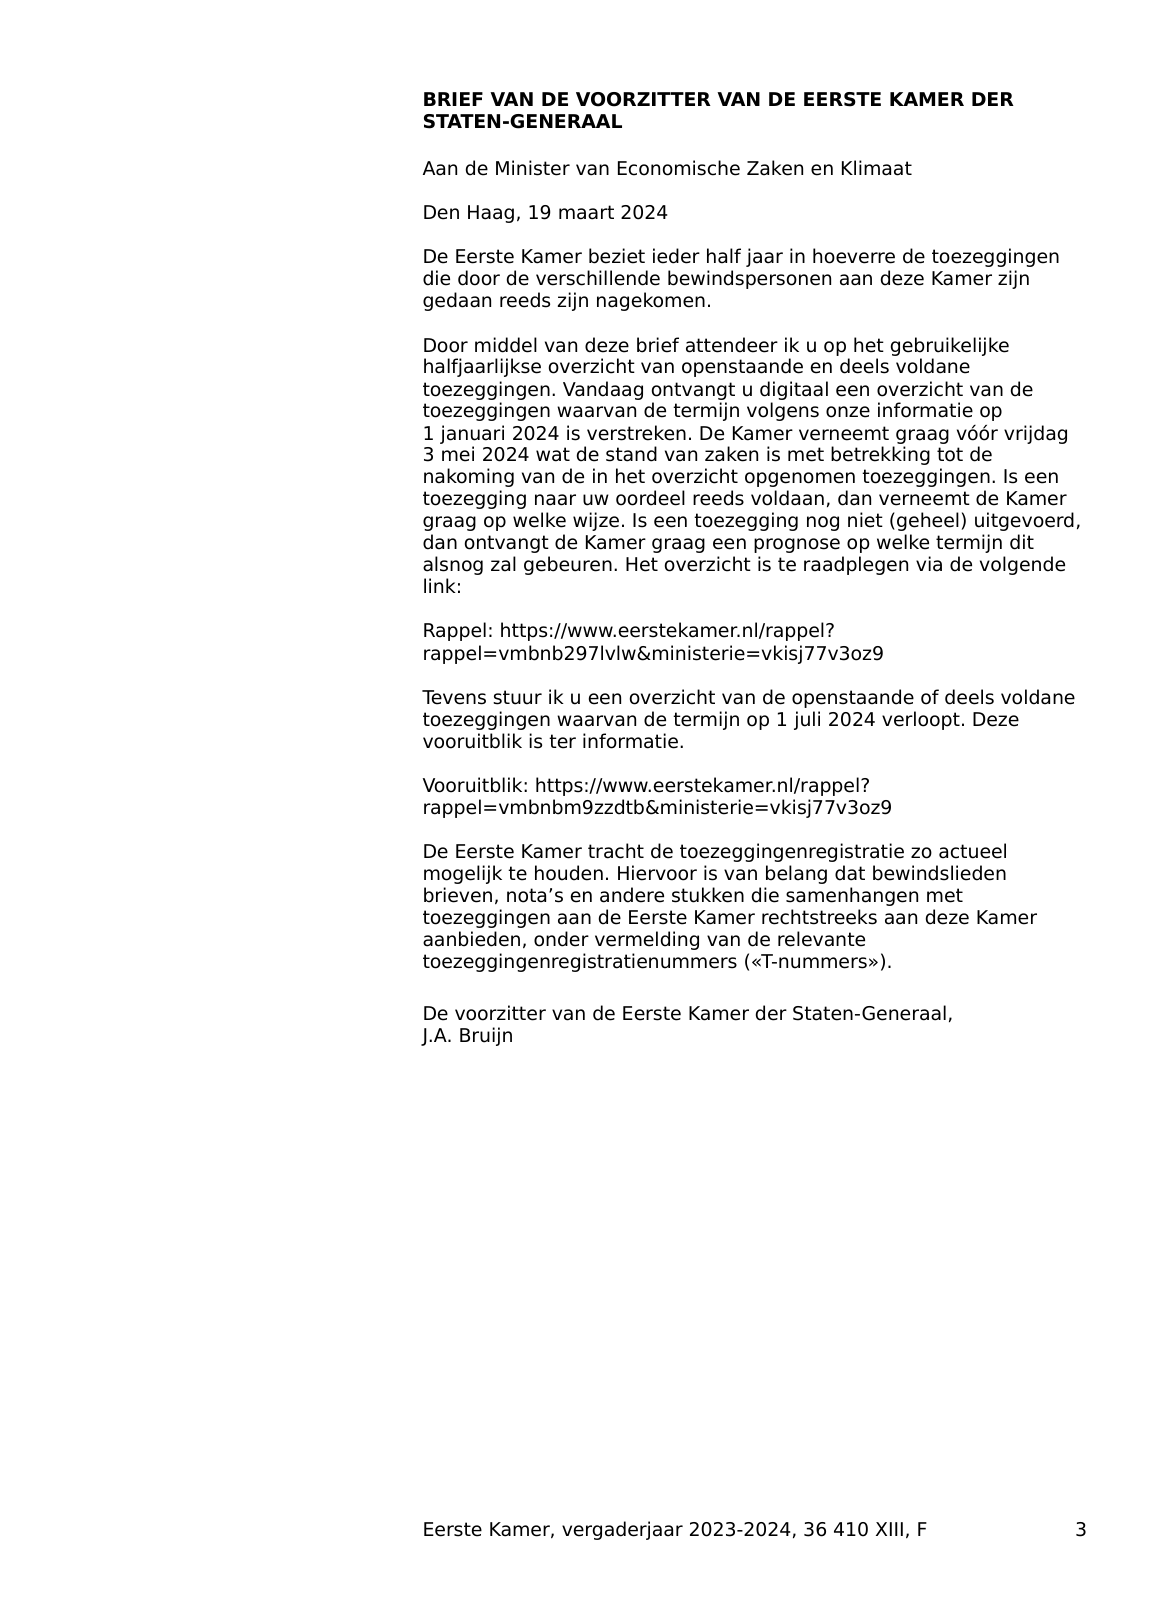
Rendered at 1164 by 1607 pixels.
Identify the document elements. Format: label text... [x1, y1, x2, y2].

subtitle BRIEF VAN DE VOORZITTER VAN DE EERSTE KAMER DER STATEN-GENERAAL [422, 89, 1087, 133]
text Rappel: https://www.eerstekamer.nl/rappel?rappel=vmbnb297lvlw&ministerie=vkisj77v3oz9 [422, 620, 1087, 664]
text De Eerste Kamer tracht de toezeggingenregistratie zo actueel mogelijk te houden. Hiervoor is van belang dat bewindslieden brieven, nota’s en andere stukken die samenhangen met toezeggingen aan de Eerste Kamer rechtstreeks aan deze Kamer aanbieden, onder vermelding van de relevante toezeggingenregistratienummers («T-nummers»). [422, 841, 1087, 973]
text De voorzitter van de Eerste Kamer der Staten-Generaal, J.A. Bruijn [422, 1003, 1087, 1047]
text Den Haag, 19 maart 2024 [422, 202, 1087, 224]
text De Eerste Kamer beziet ieder half jaar in hoeverre de toezeggingen die door de verschillende bewindspersonen aan deze Kamer zijn gedaan reeds zijn nagekomen. [422, 246, 1087, 312]
text Door middel van deze brief attendeer ik u op het gebruikelijke halfjaarlijkse overzicht van openstaande en deels voldane toezeggingen. Vandaag ontvangt u digitaal een overzicht van de toezeggingen waarvan de termijn volgens onze informatie op 1 januari 2024 is verstreken. De Kamer verneemt graag vóór vrijdag 3 mei 2024 wat de stand van zaken is met betrekking tot de nakoming van de in het overzicht opgenomen toezeggingen. Is een toezegging naar uw oordeel reeds voldaan, dan verneemt de Kamer graag op welke wijze. Is een toezegging nog niet (geheel) uitgevoerd, dan ontvangt de Kamer graag een prognose op welke termijn dit alsnog zal gebeuren. Het overzicht is te raadplegen via de volgende link: [422, 334, 1087, 598]
text Aan de Minister van Economische Zaken en Klimaat [422, 158, 1087, 180]
text Tevens stuur ik u een overzicht van de openstaande of deels voldane toezeggingen waarvan de termijn op 1 juli 2024 verloopt. Deze vooruitblik is ter informatie. [422, 687, 1087, 752]
text Vooruitblik: https://www.eerstekamer.nl/rappel?rappel=vmbnbm9zzdtb&ministerie=vkisj77v3oz9 [422, 775, 1087, 819]
